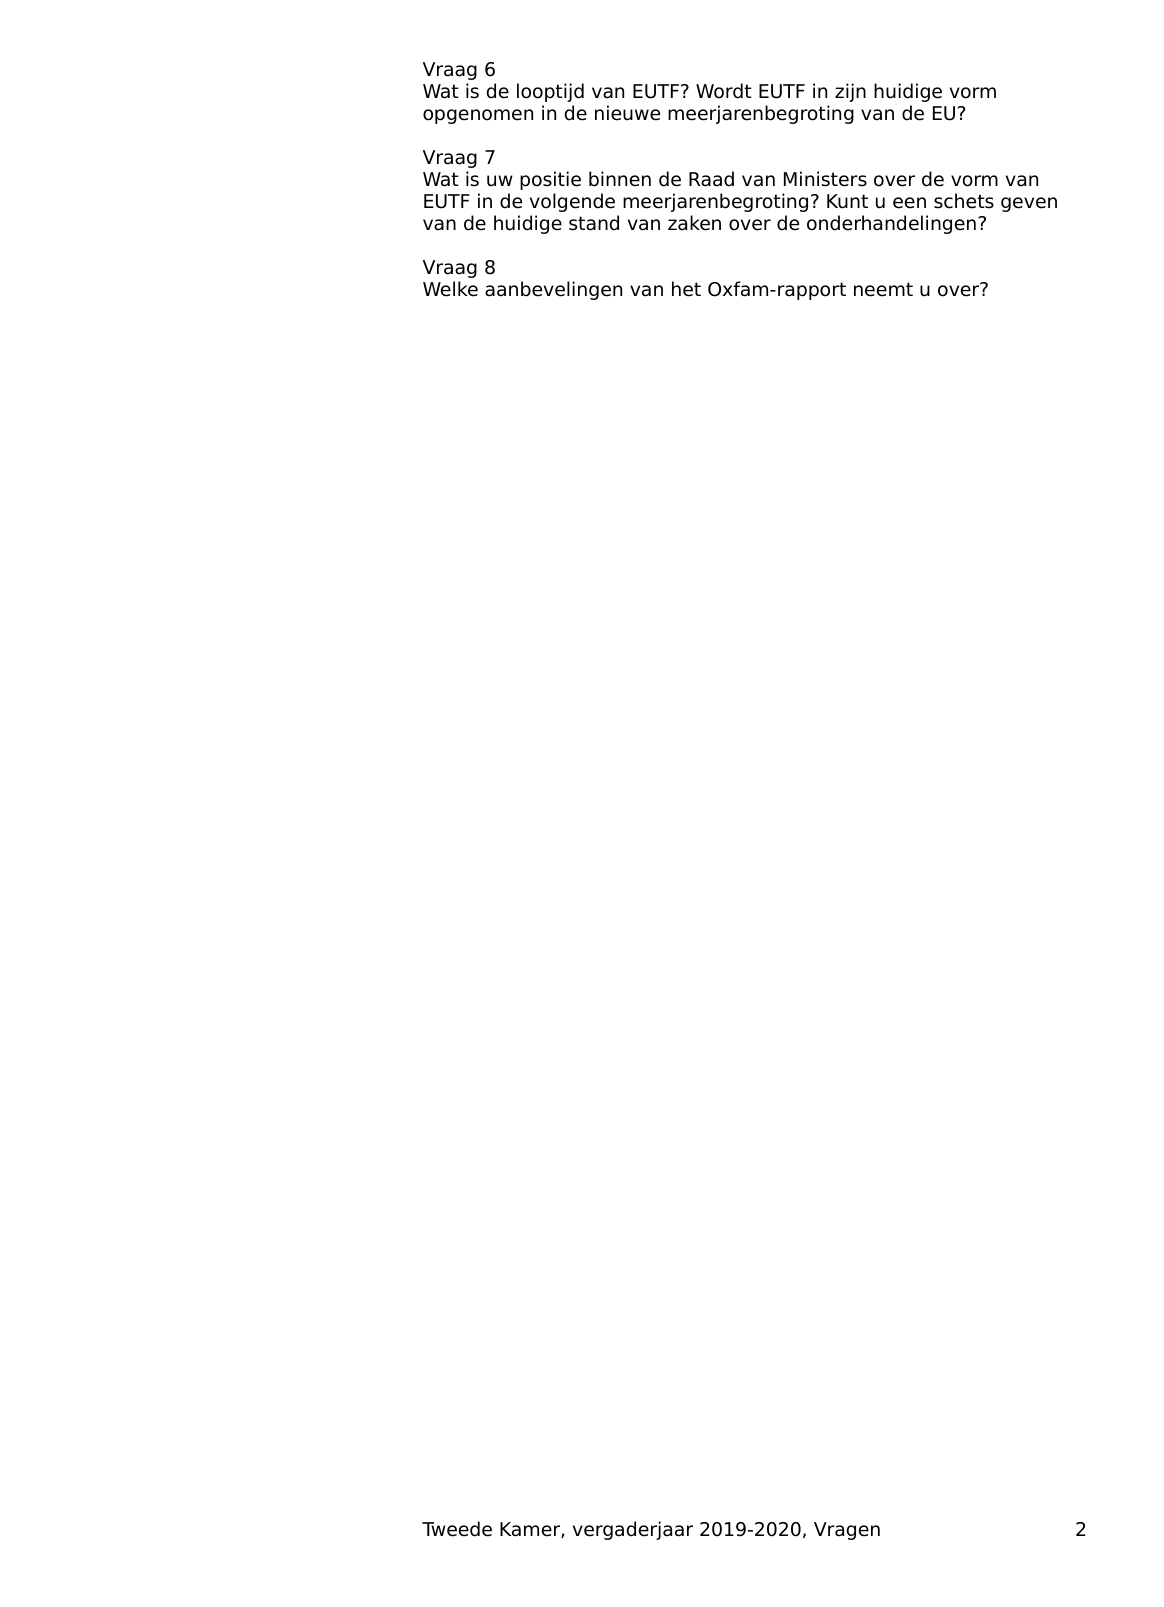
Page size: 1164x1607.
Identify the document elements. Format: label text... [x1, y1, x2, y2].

text Welke aanbevelingen van het Oxfam-rapport neemt u over? [422, 279, 1087, 301]
text Wat is uw positie binnen de Raad van Ministers over de vorm van EUTF in de volgende meerjarenbegroting? Kunt u een schets geven van de huidige stand van zaken over de onderhandelingen? [422, 169, 1087, 235]
text Vraag 7 [422, 147, 1087, 169]
text Vraag 8 [422, 257, 1087, 279]
text Vraag 6 [422, 59, 1087, 81]
text Wat is de looptijd van EUTF? Wordt EUTF in zijn huidige vorm opgenomen in de nieuwe meerjarenbegroting van de EU? [422, 81, 1087, 125]
